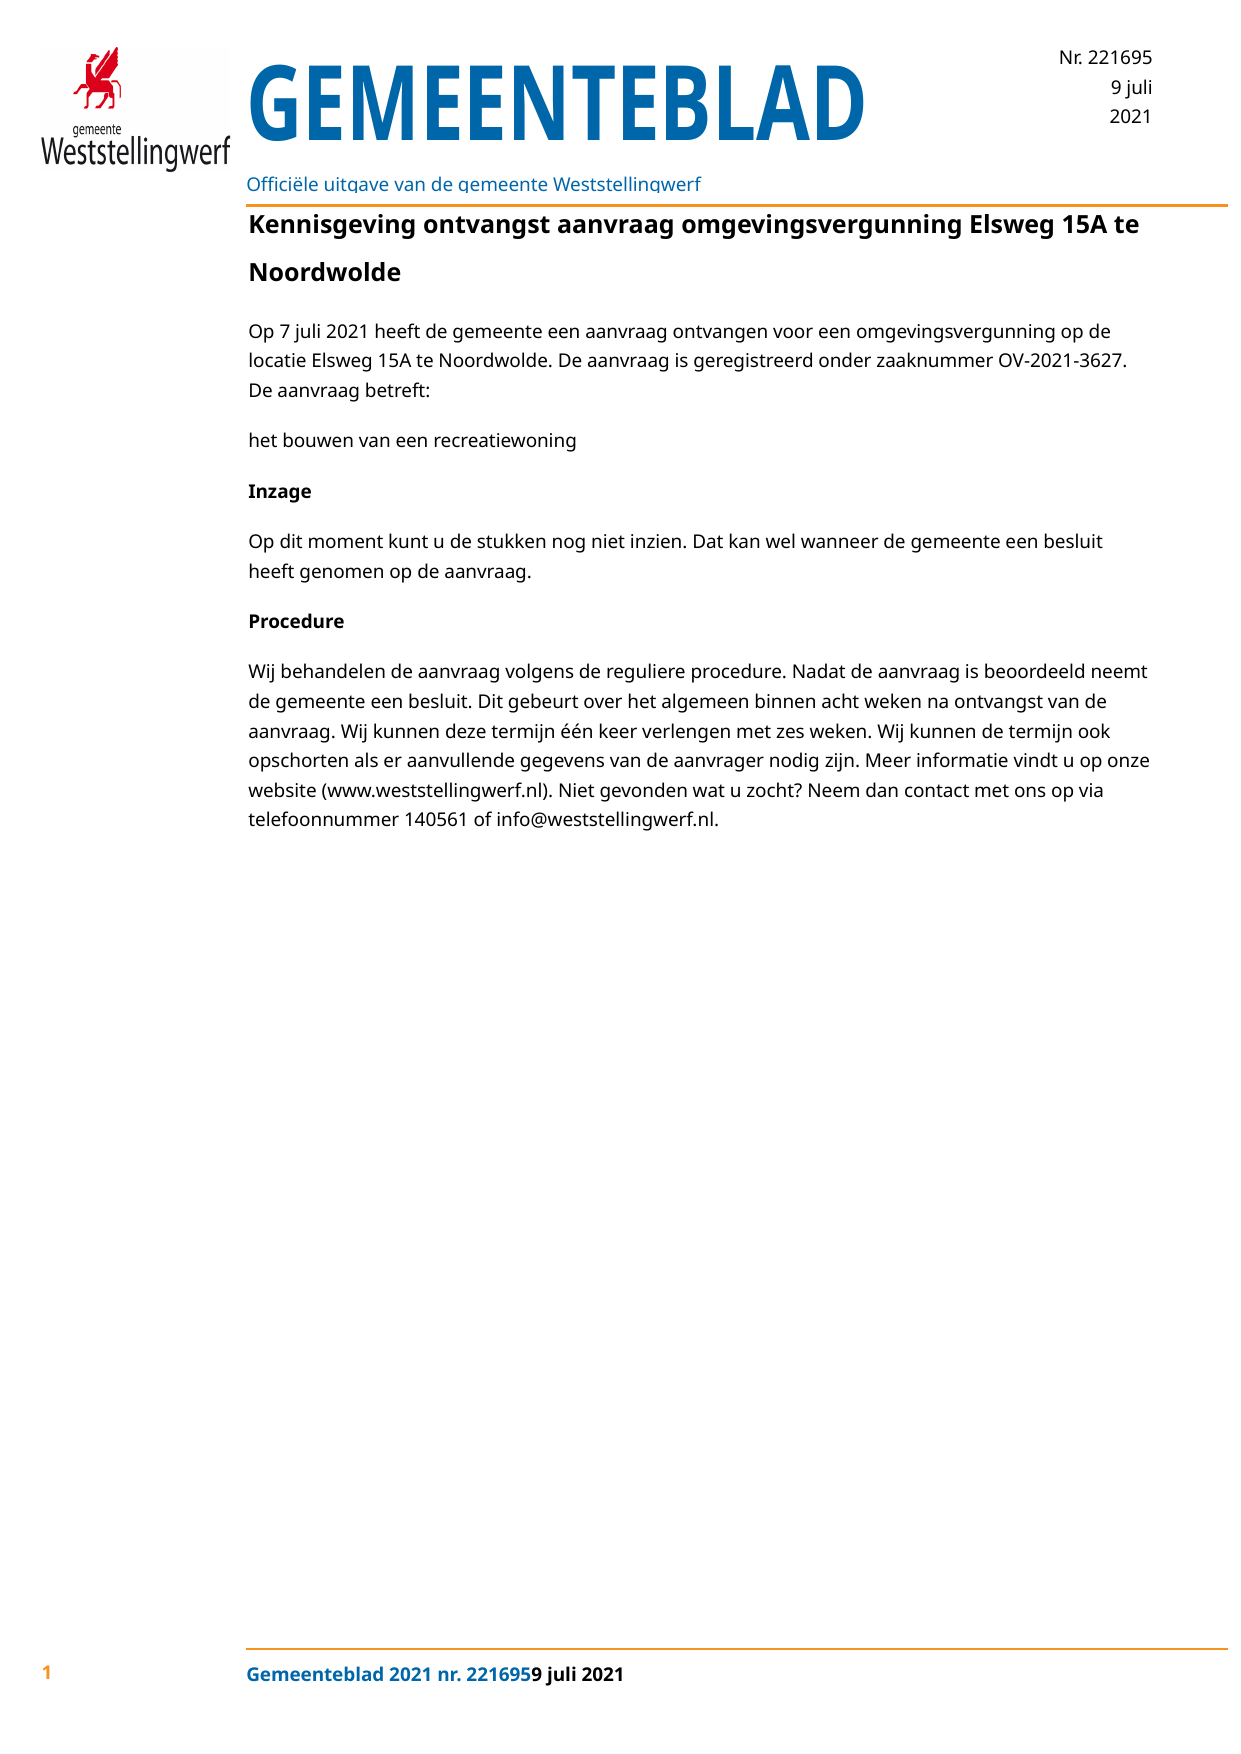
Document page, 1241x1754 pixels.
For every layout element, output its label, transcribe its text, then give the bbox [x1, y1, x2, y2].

text het bouwen van een recreatiewoning [248, 427, 1152, 453]
text Kennisgeving ontvangst aanvraag omgevingsvergunning Elsweg 15A te Noordwolde [248, 207, 1152, 288]
text Wij behandelen de aanvraag volgens de reguliere procedure. Nadat de aanvraag is beoordeeld neemt de gemeente een besluit. Dit gebeurt over het algemeen binnen acht weken na ontvangst van de aanvraag. Wij kunnen deze termijn één keer verlengen met zes weken. Wij kunnen de termijn ook opschorten als er aanvullende gegevens van de aanvrager nodig zijn. Meer informatie vindt u op onze website (www.weststellingwerf.nl). Niet gevonden wat u zocht? Neem dan contact met ons op via telefoonnummer 140561 of info@weststellingwerf.nl. [248, 659, 1152, 832]
picture [41, 47, 231, 172]
text Op 7 juli 2021 heeft de gemeente een aanvraag ontvangen voor een omgevingsvergunning op de locatie Elsweg 15A te Noordwolde. De aanvraag is geregistreerd onder zaaknummer OV-2021-3627. De aanvraag betreft: [248, 318, 1152, 403]
text Procedure [248, 608, 1152, 634]
text Op dit moment kunt u de stukken nog niet inzien. Dat kan wel wanneer de gemeente een besluit heeft genomen op de aanvraag. [248, 528, 1152, 584]
text Inzage [248, 478, 1152, 504]
